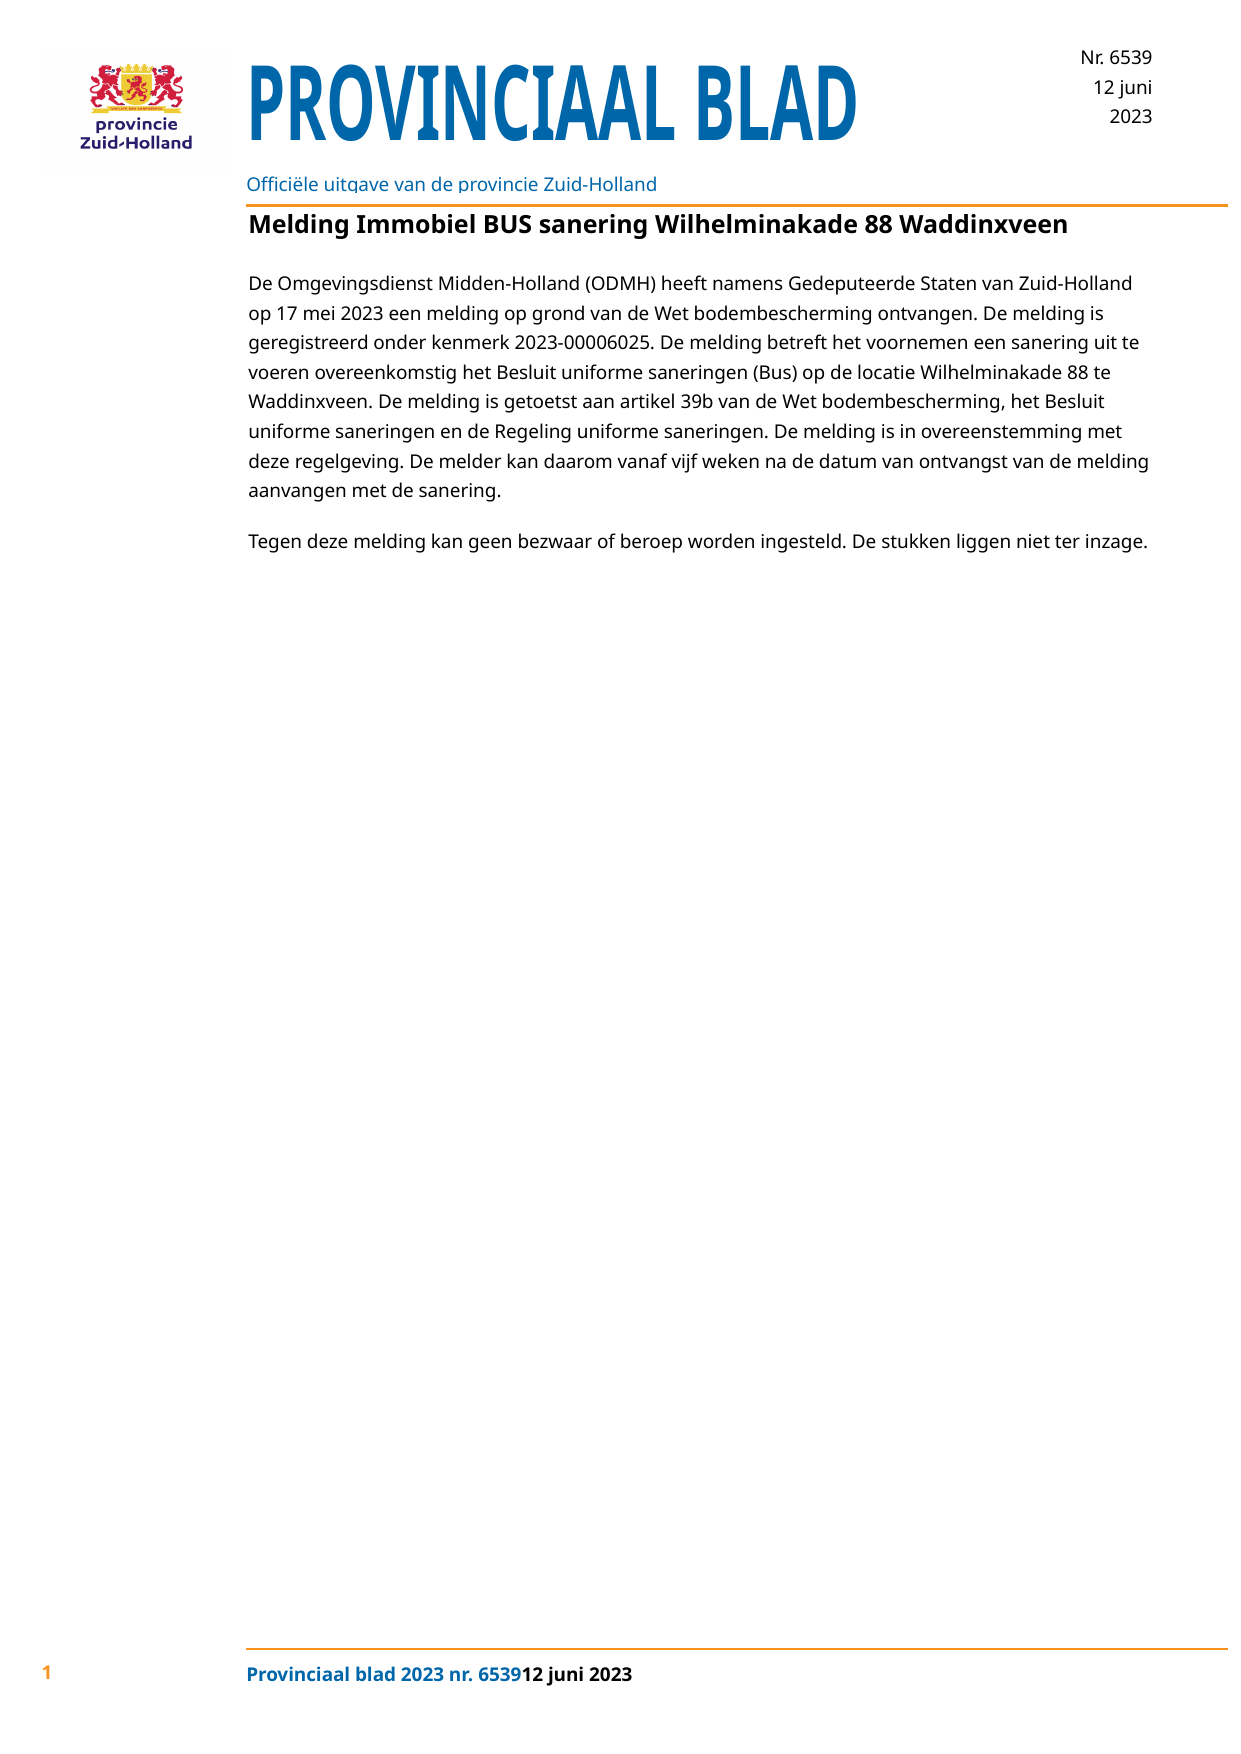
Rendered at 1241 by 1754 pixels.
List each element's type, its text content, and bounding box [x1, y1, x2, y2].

text Tegen deze melding kan geen bezwaar of beroep worden ingesteld. De stukken liggen niet ter inzage. [248, 528, 1152, 553]
text Melding Immobiel BUS sanering Wilhelminakade 88 Waddinxveen [248, 207, 1152, 241]
picture [41, 47, 231, 172]
text De Omgevingsdienst Midden-Holland (ODMH) heeft namens Gedeputeerde Staten van Zuid-Holland op 17 mei 2023 een melding op grond van de Wet bodembescherming ontvangen. De melding is geregistreerd onder kenmerk 2023-00006025. De melding betreft het voornemen een sanering uit te voeren overeenkomstig het Besluit uniforme saneringen (Bus) op de locatie Wilhelminakade 88 te Waddinxveen. De melding is getoetst aan artikel 39b van de Wet bodembescherming, het Besluit uniforme saneringen en de Regeling uniforme saneringen. De melding is in overeenstemming met deze regelgeving. De melder kan daarom vanaf vijf weken na de datum van ontvangst van de melding aanvangen met de sanering. [248, 270, 1152, 503]
